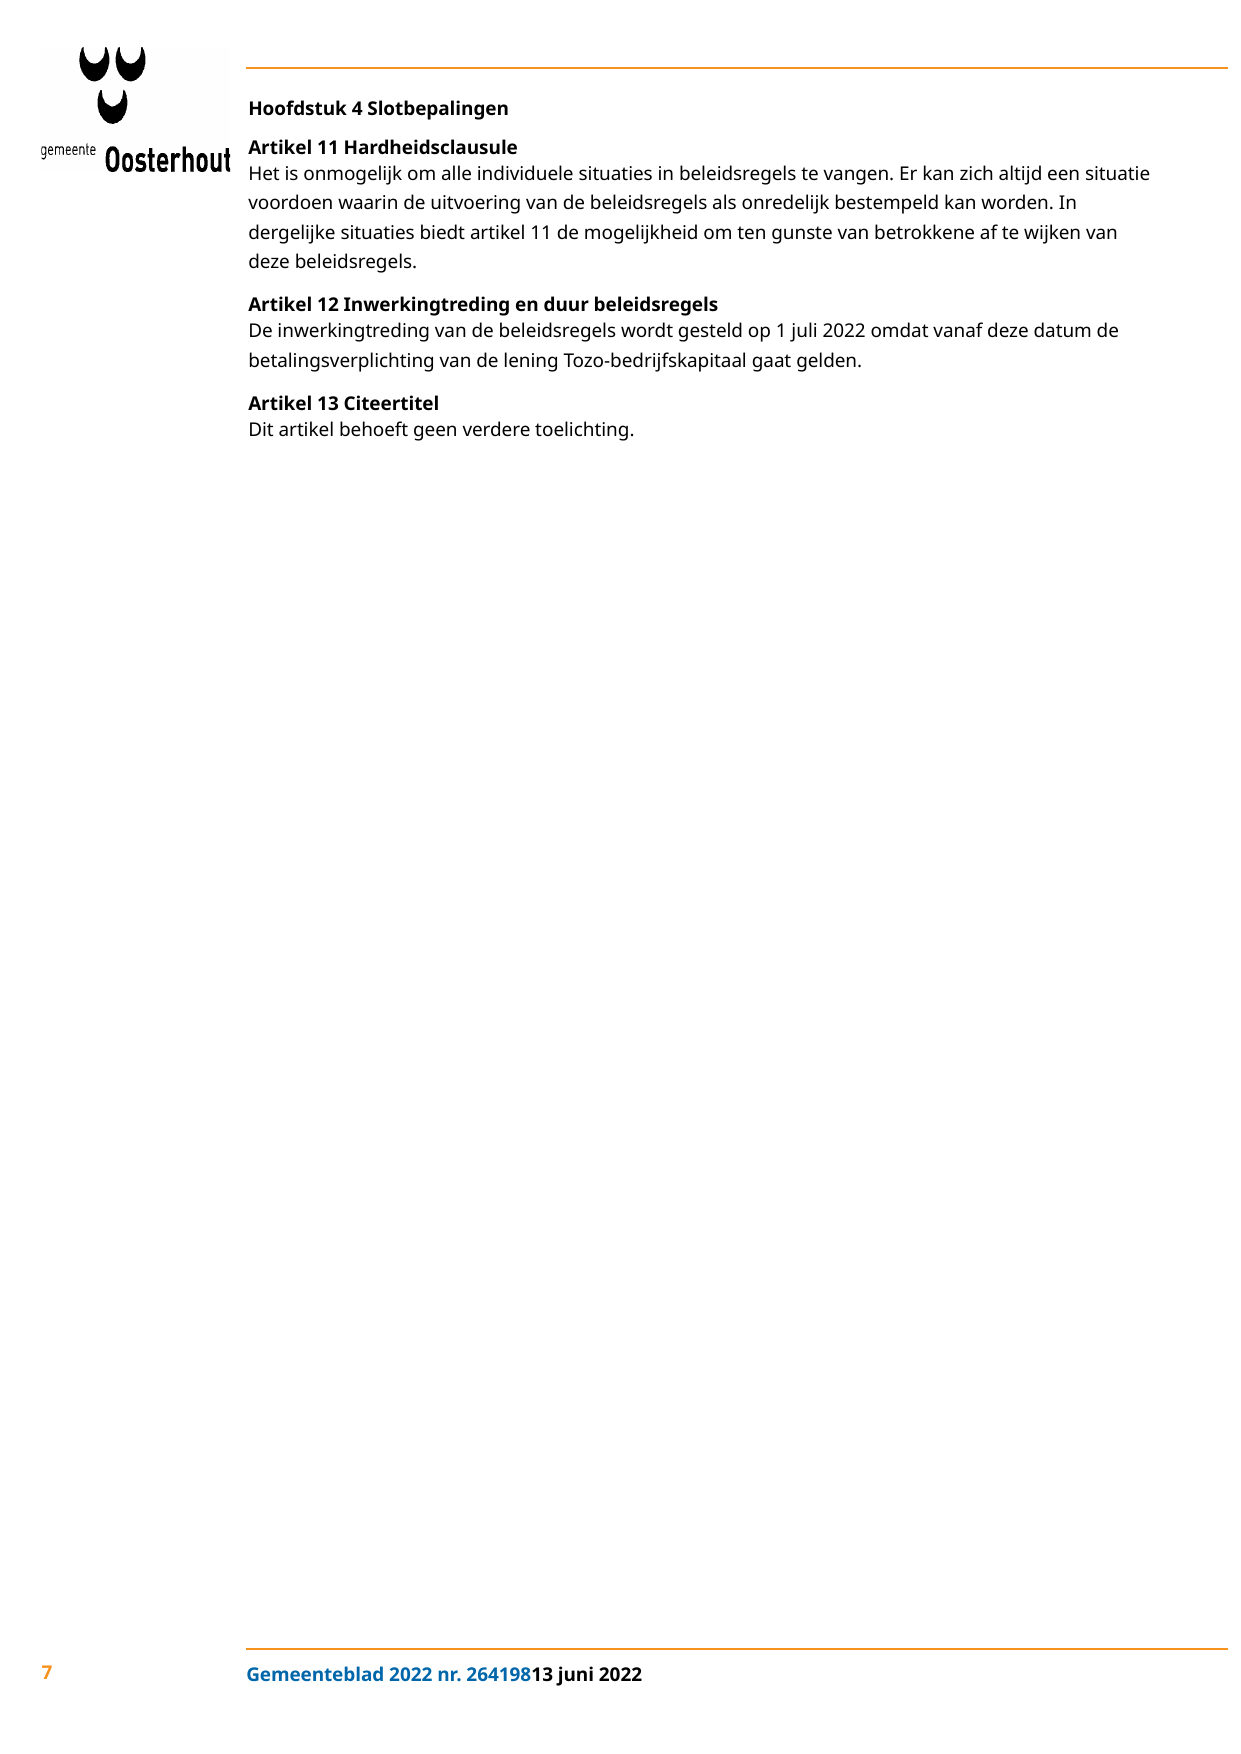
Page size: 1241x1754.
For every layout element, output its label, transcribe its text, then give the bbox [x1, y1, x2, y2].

text Artikel 12 Inwerkingtreding en duur beleidsregels [248, 292, 1152, 317]
picture [41, 47, 231, 172]
text Het is onmogelijk om alle individuele situaties in beleidsregels te vangen. Er kan zich altijd een situatie voordoen waarin de uitvoering van de beleidsregels als onredelijk bestempeld kan worden. In dergelijke situaties biedt artikel 11 de mogelijkheid om ten gunste van betrokkene af te wijken van deze beleidsregels. [248, 160, 1152, 274]
text Hoofdstuk 4 Slotbepalingen [248, 95, 1152, 121]
text Artikel 11 Hardheidsclausule [248, 134, 1152, 160]
text Dit artikel behoeft geen verdere toelichting. [248, 416, 1152, 442]
text Artikel 13 Citeertitel [248, 390, 1152, 416]
text De inwerkingtreding van de beleidsregels wordt gesteld op 1 juli 2022 omdat vanaf deze datum de betalingsverplichting van de lening Tozo-bedrijfskapitaal gaat gelden. [248, 317, 1152, 373]
